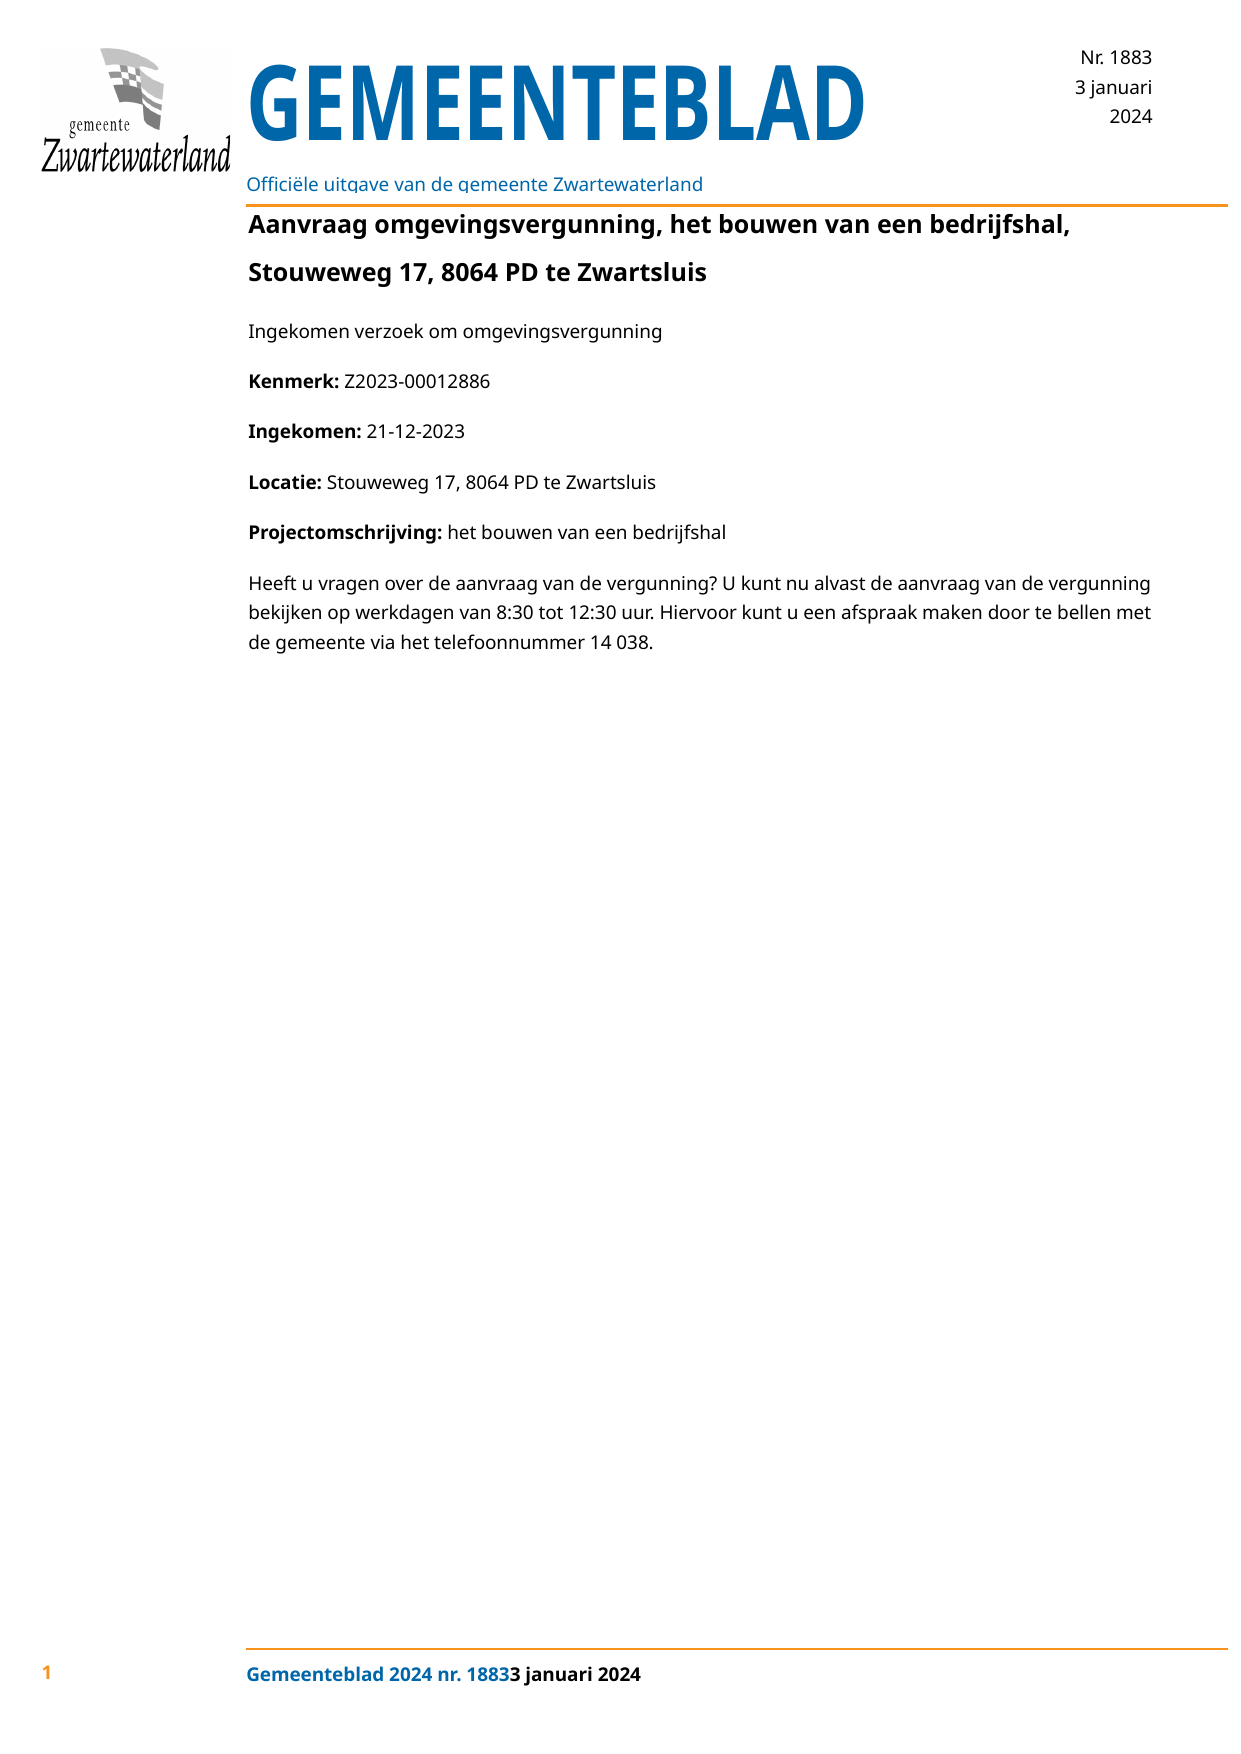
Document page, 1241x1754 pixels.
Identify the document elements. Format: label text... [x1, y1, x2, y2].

text Aanvraag omgevingsvergunning, het bouwen van een bedrijfshal, Stouweweg 17, 8064 PD te Zwartsluis [248, 207, 1152, 288]
picture [41, 47, 231, 172]
text Projectomschrijving: het bouwen van een bedrijfshal [248, 519, 1152, 545]
text Locatie: Stouweweg 17, 8064 PD te Zwartsluis [248, 469, 1152, 495]
text Kenmerk: Z2023-00012886 [248, 368, 1152, 394]
text Ingekomen: 21-12-2023 [248, 419, 1152, 444]
text Ingekomen verzoek om omgevingsvergunning [248, 318, 1152, 344]
text Heeft u vragen over de aanvraag van de vergunning? U kunt nu alvast de aanvraag van de vergunning bekijken op werkdagen van 8:30 tot 12:30 uur. Hiervoor kunt u een afspraak maken door te bellen met de gemeente via het telefoonnummer 14 038. [248, 570, 1152, 655]
